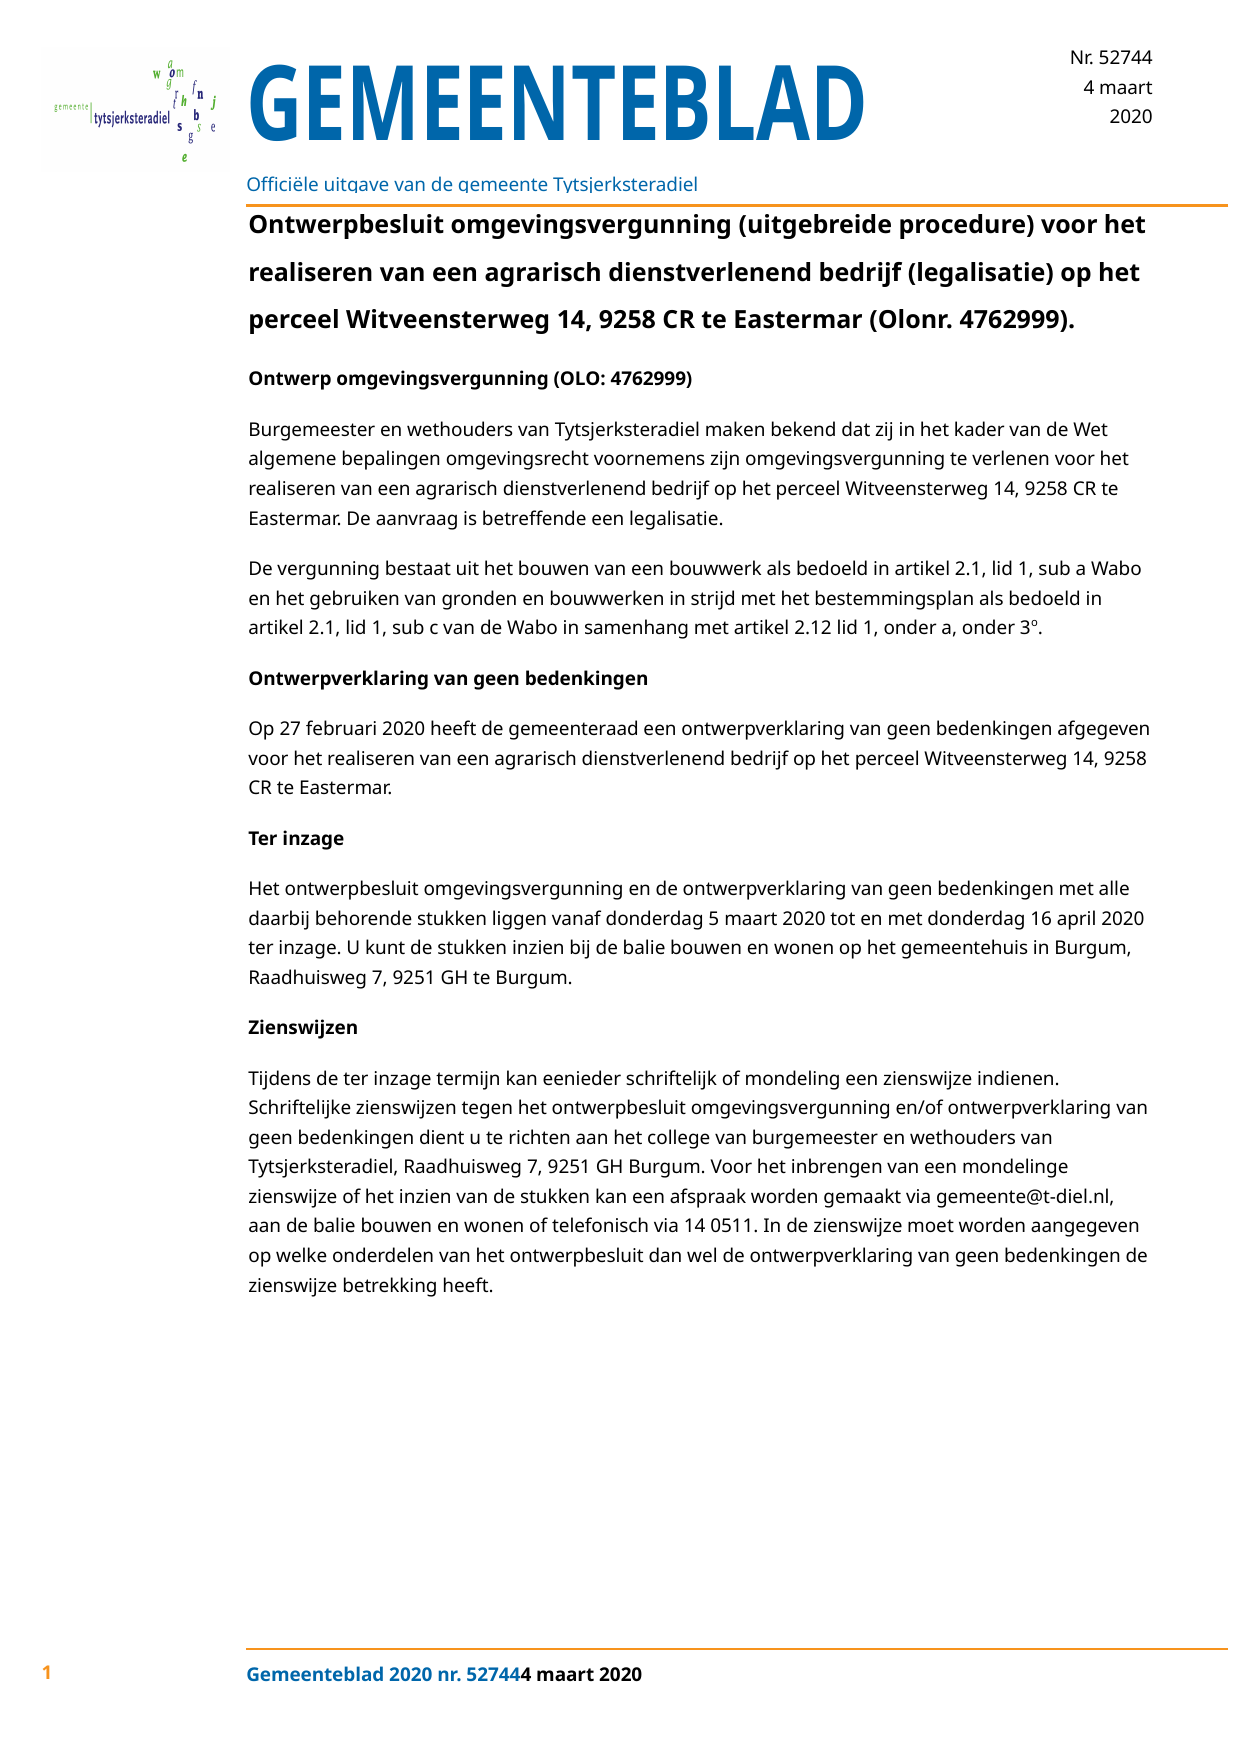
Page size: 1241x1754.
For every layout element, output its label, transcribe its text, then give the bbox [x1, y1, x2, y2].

text Tijdens de ter inzage termijn kan eenieder schriftelijk of mondeling een zienswijze indienen. Schriftelijke zienswijzen tegen het ontwerpbesluit omgevingsvergunning en/of ontwerpverklaring van geen bedenkingen dient u te richten aan het college van burgemeester en wethouders van Tytsjerksteradiel, Raadhuisweg 7, 9251 GH Burgum. Voor het inbrengen van een mondelinge zienswijze of het inzien van de stukken kan een afspraak worden gemaakt via gemeente@t-diel.nl, aan de balie bouwen en wonen of telefonisch via 14 0511. In de zienswijze moet worden aangegeven op welke onderdelen van het ontwerpbesluit dan wel de ontwerpverklaring van geen bedenkingen de zienswijze betrekking heeft. [248, 1065, 1152, 1297]
text Zienswijzen [248, 1014, 1152, 1040]
text Ontwerpverklaring van geen bedenkingen [248, 665, 1152, 690]
picture [41, 47, 231, 172]
text Ontwerp omgevingsvergunning (OLO: 4762999) [248, 366, 1152, 391]
text De vergunning bestaat uit het bouwen van een bouwwerk als bedoeld in artikel 2.1, lid 1, sub a Wabo en het gebruiken van gronden en bouwwerken in strijd met het bestemmingsplan als bedoeld in artikel 2.1, lid 1, sub c van de Wabo in samenhang met artikel 2.12 lid 1, onder a, onder 3o. [248, 555, 1152, 640]
text Ontwerpbesluit omgevingsvergunning (uitgebreide procedure) voor het realiseren van een agrarisch dienstverlenend bedrijf (legalisatie) op het perceel Witveensterweg 14, 9258 CR te Eastermar (Olonr. 4762999). [248, 207, 1152, 336]
text Op 27 februari 2020 heeft de gemeenteraad een ontwerpverklaring van geen bedenkingen afgegeven voor het realiseren van een agrarisch dienstverlenend bedrijf op het perceel Witveensterweg 14, 9258 CR te Eastermar. [248, 715, 1152, 800]
text Het ontwerpbesluit omgevingsvergunning en de ontwerpverklaring van geen bedenkingen met alle daarbij behorende stukken liggen vanaf donderdag 5 maart 2020 tot en met donderdag 16 april 2020 ter inzage. U kunt de stukken inzien bij de balie bouwen en wonen op het gemeentehuis in Burgum, Raadhuisweg 7, 9251 GH te Burgum. [248, 875, 1152, 989]
text Ter inzage [248, 825, 1152, 850]
text Burgemeester en wethouders van Tytsjerksteradiel maken bekend dat zij in het kader van de Wet algemene bepalingen omgevingsrecht voornemens zijn omgevingsvergunning te verlenen voor het realiseren van een agrarisch dienstverlenend bedrijf op het perceel Witveensterweg 14, 9258 CR te Eastermar. De aanvraag is betreffende een legalisatie. [248, 416, 1152, 530]
